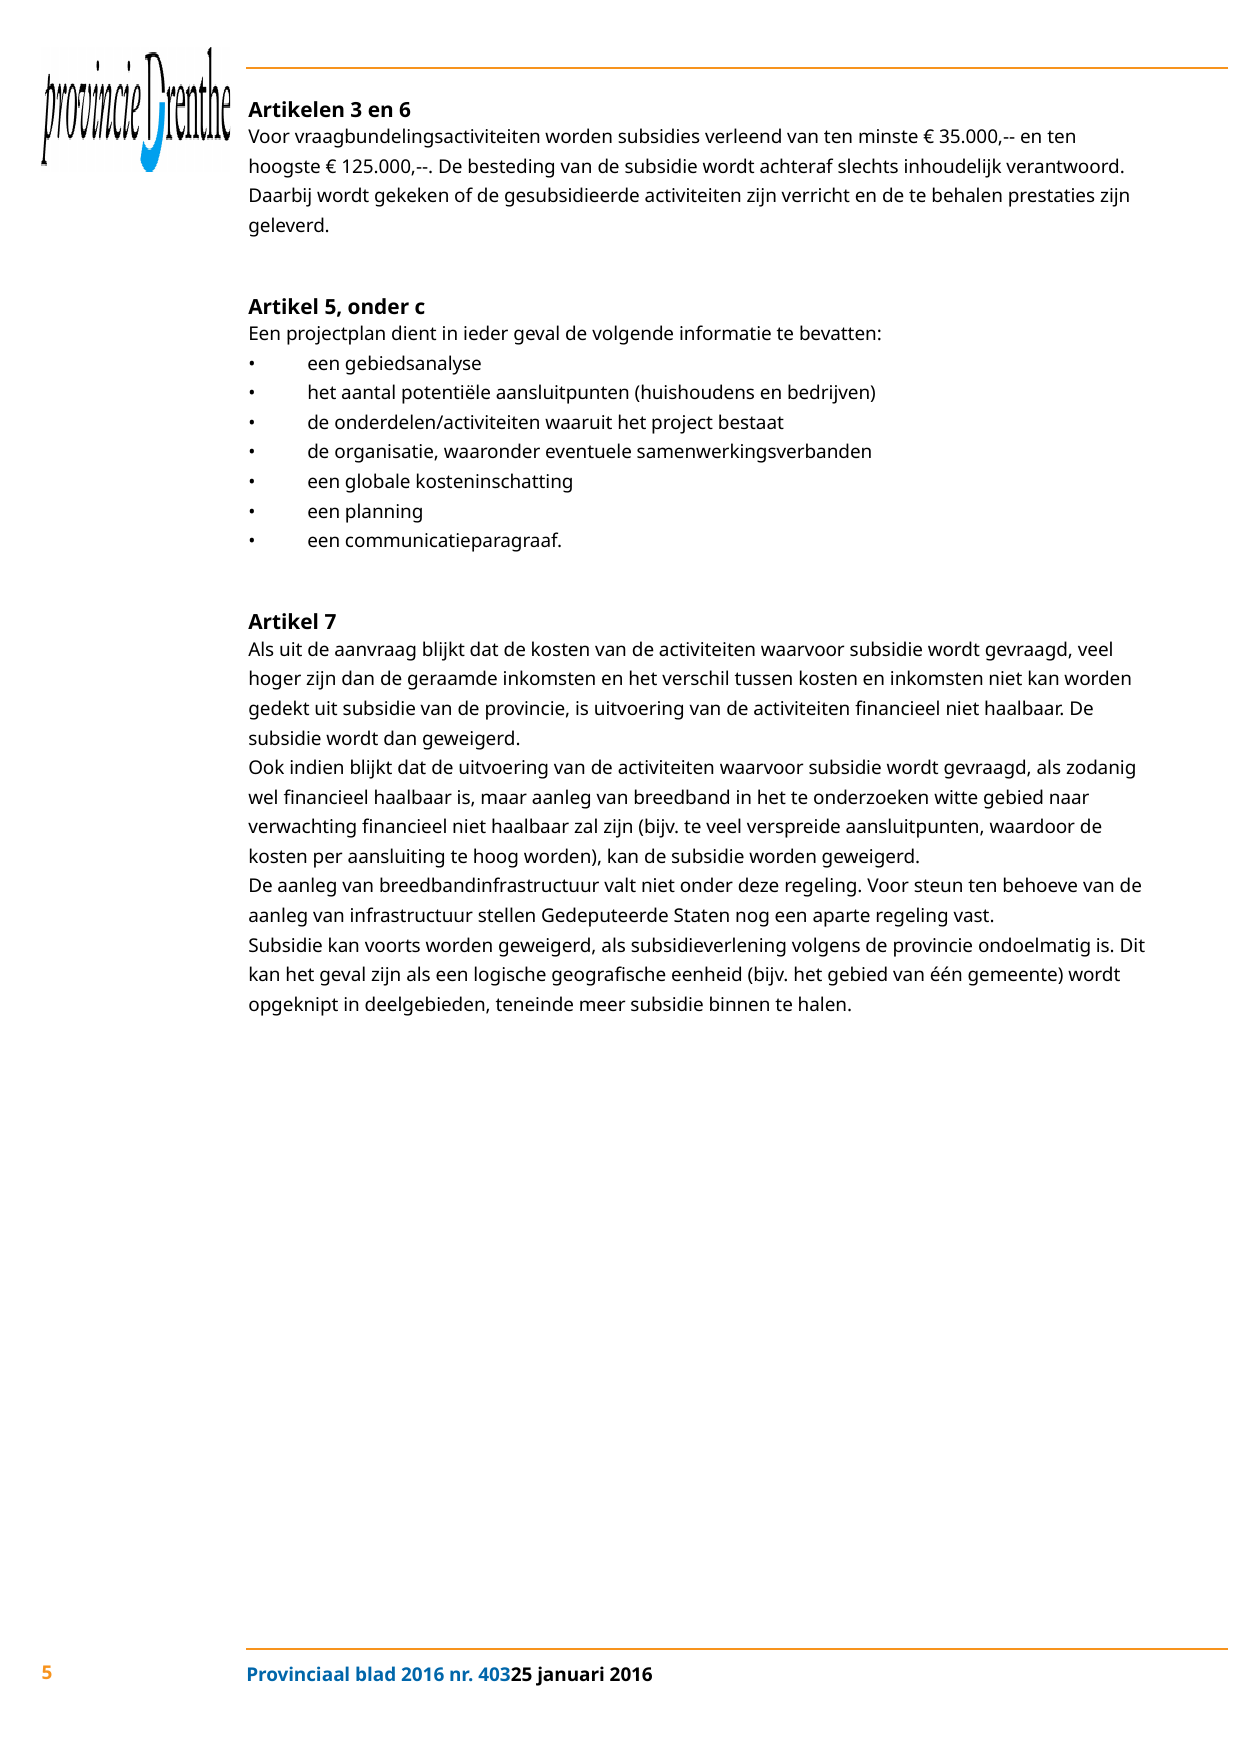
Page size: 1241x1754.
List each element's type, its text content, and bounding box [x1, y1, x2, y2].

picture [41, 47, 231, 172]
list een gebiedsanalyse [248, 350, 1152, 376]
list het aantal potentiële aansluitpunten (huishoudens en bedrijven) [248, 379, 1152, 405]
text Als uit de aanvraag blijkt dat de kosten van de activiteiten waarvoor subsidie wordt gevraagd, veel hoger zijn dan de geraamde inkomsten en het verschil tussen kosten en inkomsten niet kan worden gedekt uit subsidie van de provincie, is uitvoering van de activiteiten financieel niet haalbaar. De subsidie wordt dan geweigerd. [248, 636, 1152, 750]
text Ook indien blijkt dat de uitvoering van de activiteiten waarvoor subsidie wordt gevraagd, als zodanig wel financieel haalbaar is, maar aanleg van breedband in het te onderzoeken witte gebied naar verwachting financieel niet haalbaar zal zijn (bijv. te veel verspreide aansluitpunten, waardoor de kosten per aansluiting te hoog worden), kan de subsidie worden geweigerd. [248, 754, 1152, 869]
list een communicatieparagraaf. [248, 527, 1152, 553]
list de onderdelen/activiteiten waaruit het project bestaat [248, 409, 1152, 435]
text Voor vraagbundelingsactiviteiten worden subsidies verleend van ten minste € 35.000,-- en ten hoogste € 125.000,--. De besteding van de subsidie wordt achteraf slechts inhoudelijk verantwoord. Daarbij wordt gekeken of de gesubsidieerde activiteiten zijn verricht en de te behalen prestaties zijn geleverd. [248, 123, 1152, 238]
list een planning [248, 498, 1152, 524]
text Artikel 7 [248, 607, 1152, 636]
list een globale kosteninschatting [248, 468, 1152, 494]
text Subsidie kan voorts worden geweigerd, als subsidieverlening volgens de provincie ondoelmatig is. Dit kan het geval zijn als een logische geografische eenheid (bijv. het gebied van één gemeente) wordt opgeknipt in deelgebieden, teneinde meer subsidie binnen te halen. [248, 932, 1152, 1017]
text De aanleg van breedbandinfrastructuur valt niet onder deze regeling. Voor steun ten behoeve van de aanleg van infrastructuur stellen Gedeputeerde Staten nog een aparte regeling vast. [248, 873, 1152, 928]
text Artikel 5, onder c [248, 292, 1152, 320]
list de organisatie, waaronder eventuele samenwerkingsverbanden [248, 439, 1152, 464]
text Een projectplan dient in ieder geval de volgende informatie te bevatten: [248, 320, 1152, 346]
text Artikelen 3 en 6 [248, 95, 1152, 123]
